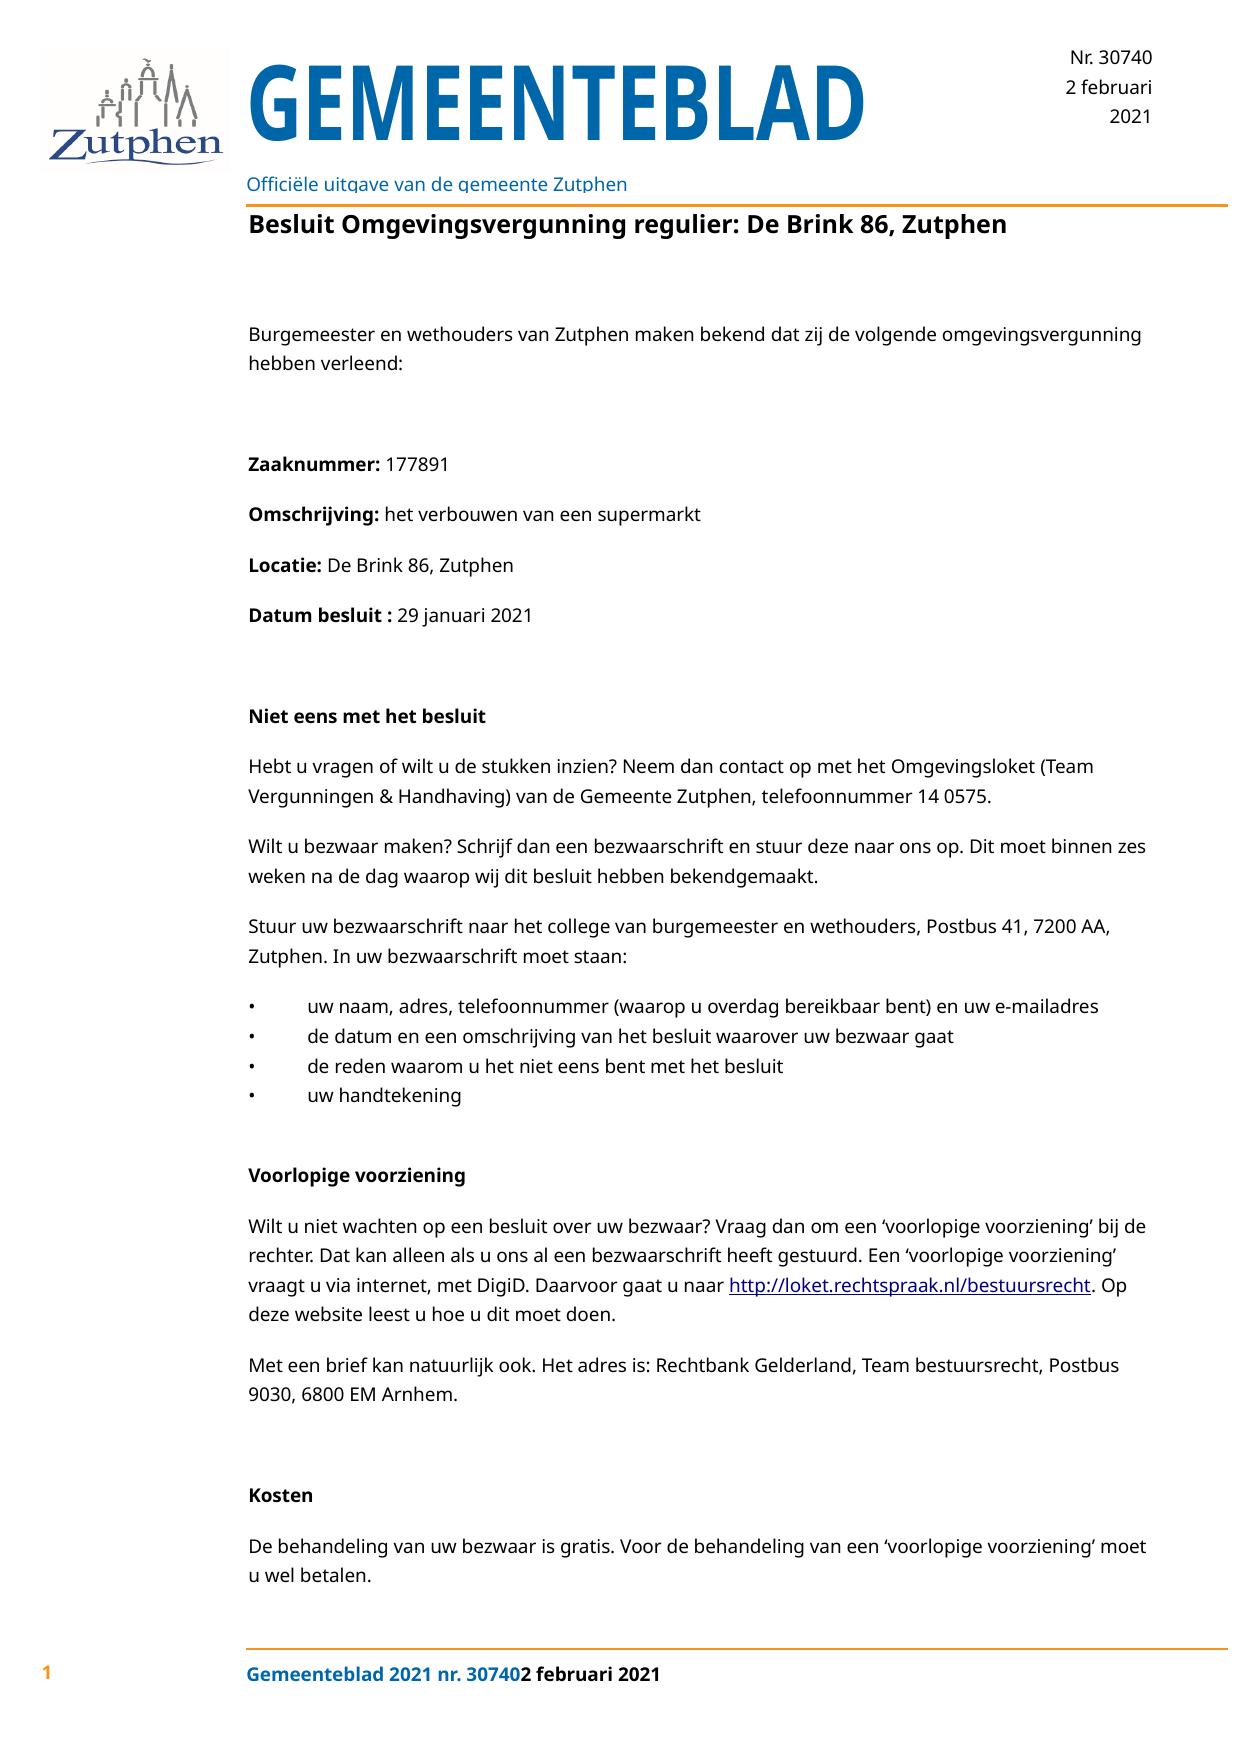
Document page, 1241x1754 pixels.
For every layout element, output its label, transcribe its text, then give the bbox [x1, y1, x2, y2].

text Stuur uw bezwaarschrift naar het college van burgemeester en wethouders, Postbus 41, 7200 AA, Zutphen. In uw bezwaarschrift moet staan: [248, 914, 1152, 969]
picture [41, 47, 231, 172]
list uw handtekening [248, 1082, 1152, 1108]
text Hebt u vragen of wilt u de stukken inzien? Neem dan contact op met het Omgevingsloket (Team Vergunningen & Handhaving) van de Gemeente Zutphen, telefoonnummer 14 0575. [248, 754, 1152, 809]
list de datum en een omschrijving van het besluit waarover uw bezwaar gaat [248, 1023, 1152, 1049]
text Datum besluit : 29 januari 2021 [248, 602, 1152, 628]
text Kosten [248, 1482, 1152, 1508]
text Locatie: De Brink 86, Zutphen [248, 552, 1152, 578]
text Burgemeester en wethouders van Zutphen maken bekend dat zij de volgende omgevingsvergunning hebben verleend: [248, 321, 1152, 376]
text Met een brief kan natuurlijk ook. Het adres is: Rechtbank Gelderland, Team bestuursrecht, Postbus 9030, 6800 EM Arnhem. [248, 1352, 1152, 1407]
text Voorlopige voorziening [248, 1162, 1152, 1188]
list uw naam, adres, telefoonnummer (waarop u overdag bereikbaar bent) en uw e-mailadres [248, 994, 1152, 1019]
text Wilt u bezwaar maken? Schrijf dan een bezwaarschrift en stuur deze naar ons op. Dit moet binnen zes weken na de dag waarop wij dit besluit hebben bekendgemaakt. [248, 834, 1152, 889]
text Niet eens met het besluit [248, 703, 1152, 729]
text Zaaknummer: 177891 [248, 451, 1152, 477]
list de reden waarom u het niet eens bent met het besluit [248, 1053, 1152, 1078]
text Omschrijving: het verbouwen van een supermarkt [248, 502, 1152, 527]
text De behandeling van uw bezwaar is gratis. Voor de behandeling van een ‘voorlopige voorziening’ moet u wel betalen. [248, 1533, 1152, 1588]
text Besluit Omgevingsvergunning regulier: De Brink 86, Zutphen [248, 207, 1152, 241]
text Wilt u niet wachten op een besluit over uw bezwaar? Vraag dan om een ‘voorlopige voorziening’ bij de rechter. Dat kan alleen als u ons al een bezwaarschrift heeft gestuurd. Een ‘voorlopige voorziening’ vraagt u via internet, met DigiD. Daarvoor gaat u naar http://loket.rechtspraak.nl/bestuursrecht. Op deze website leest u hoe u dit moet doen. [248, 1213, 1152, 1327]
